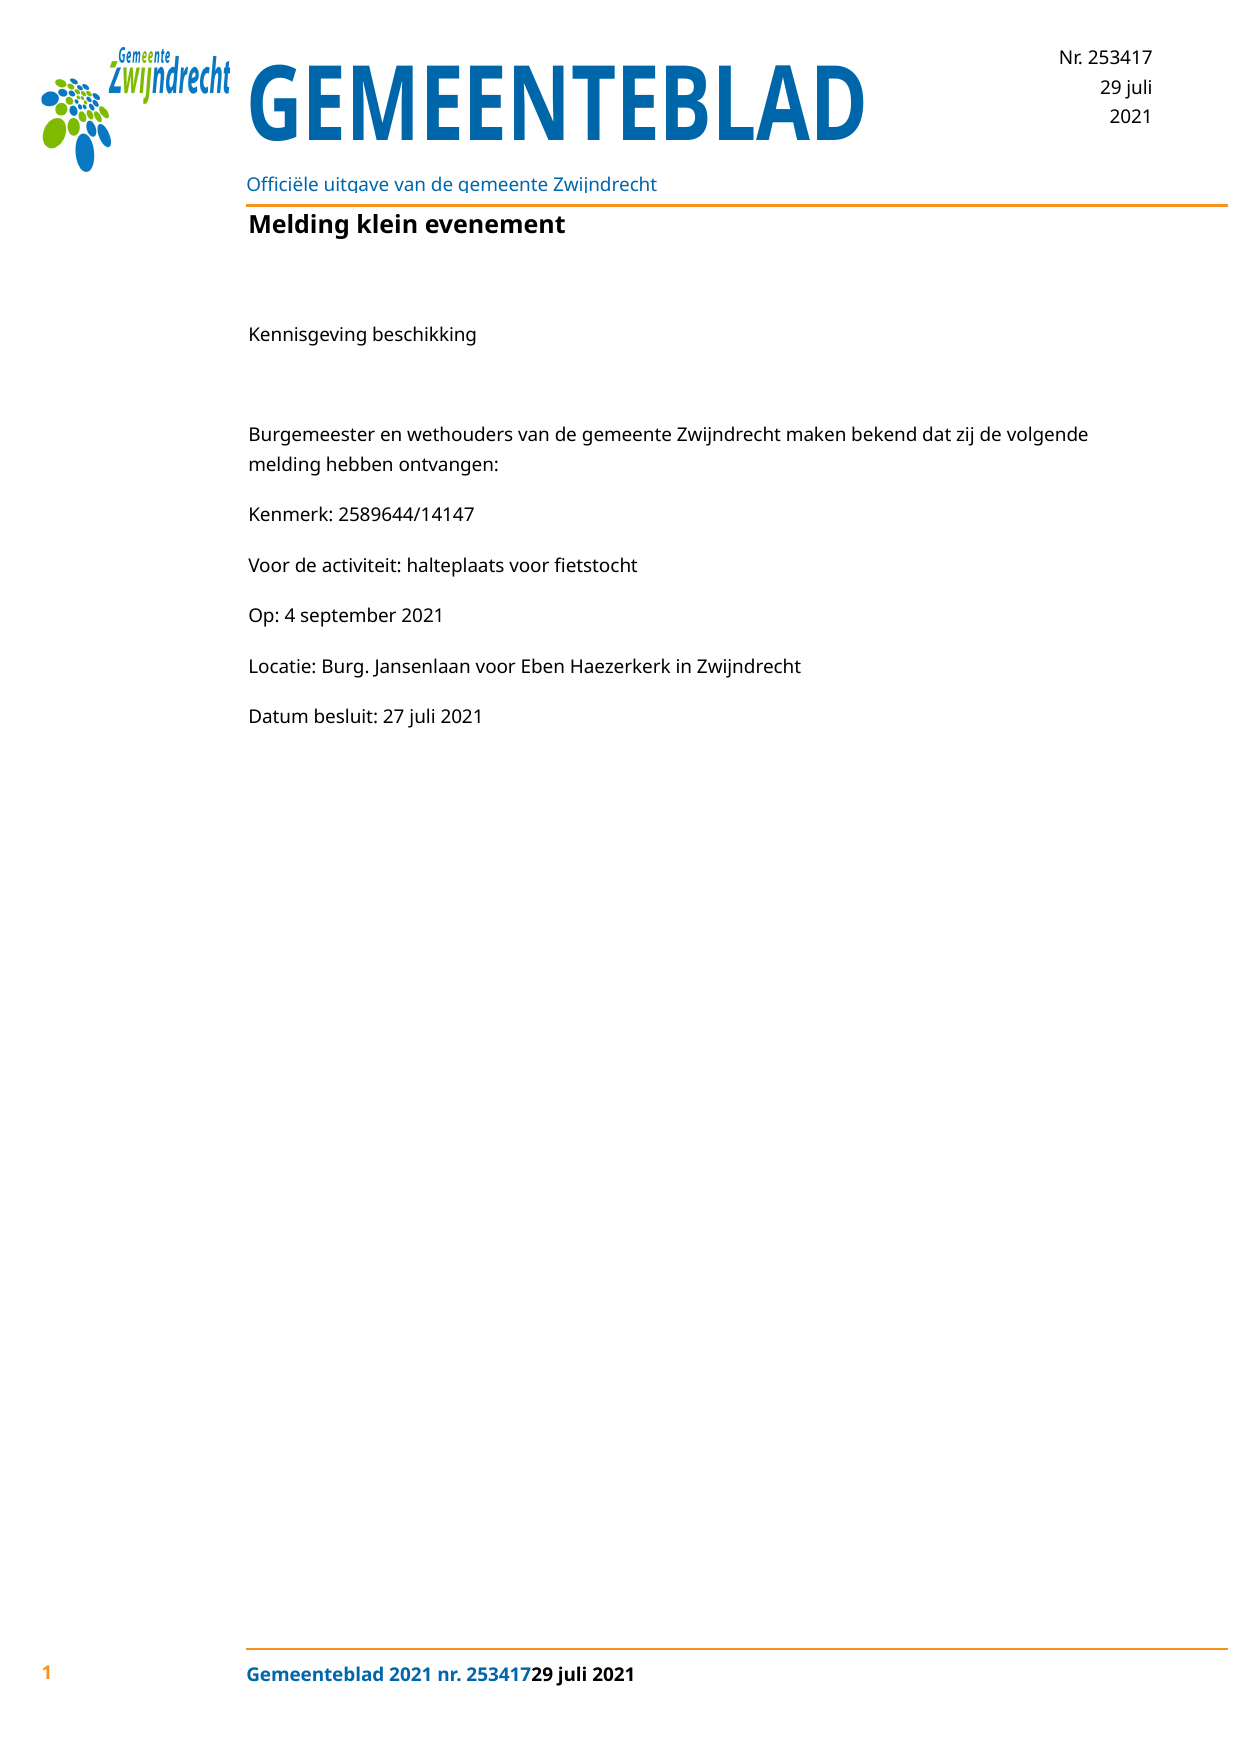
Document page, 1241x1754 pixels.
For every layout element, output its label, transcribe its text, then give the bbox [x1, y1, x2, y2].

text Melding klein evenement [248, 207, 1152, 241]
picture [41, 47, 231, 172]
text Burgemeester en wethouders van de gemeente Zwijndrecht maken bekend dat zij de volgende melding hebben ontvangen: [248, 422, 1152, 477]
text Datum besluit: 27 juli 2021 [248, 703, 1152, 729]
text Kenmerk: 2589644/14147 [248, 502, 1152, 527]
text Op: 4 september 2021 [248, 602, 1152, 628]
text Locatie: Burg. Jansenlaan voor Eben Haezerkerk in Zwijndrecht [248, 653, 1152, 678]
text Voor de activiteit: halteplaats voor fietstocht [248, 552, 1152, 578]
text Kennisgeving beschikking [248, 321, 1152, 346]
